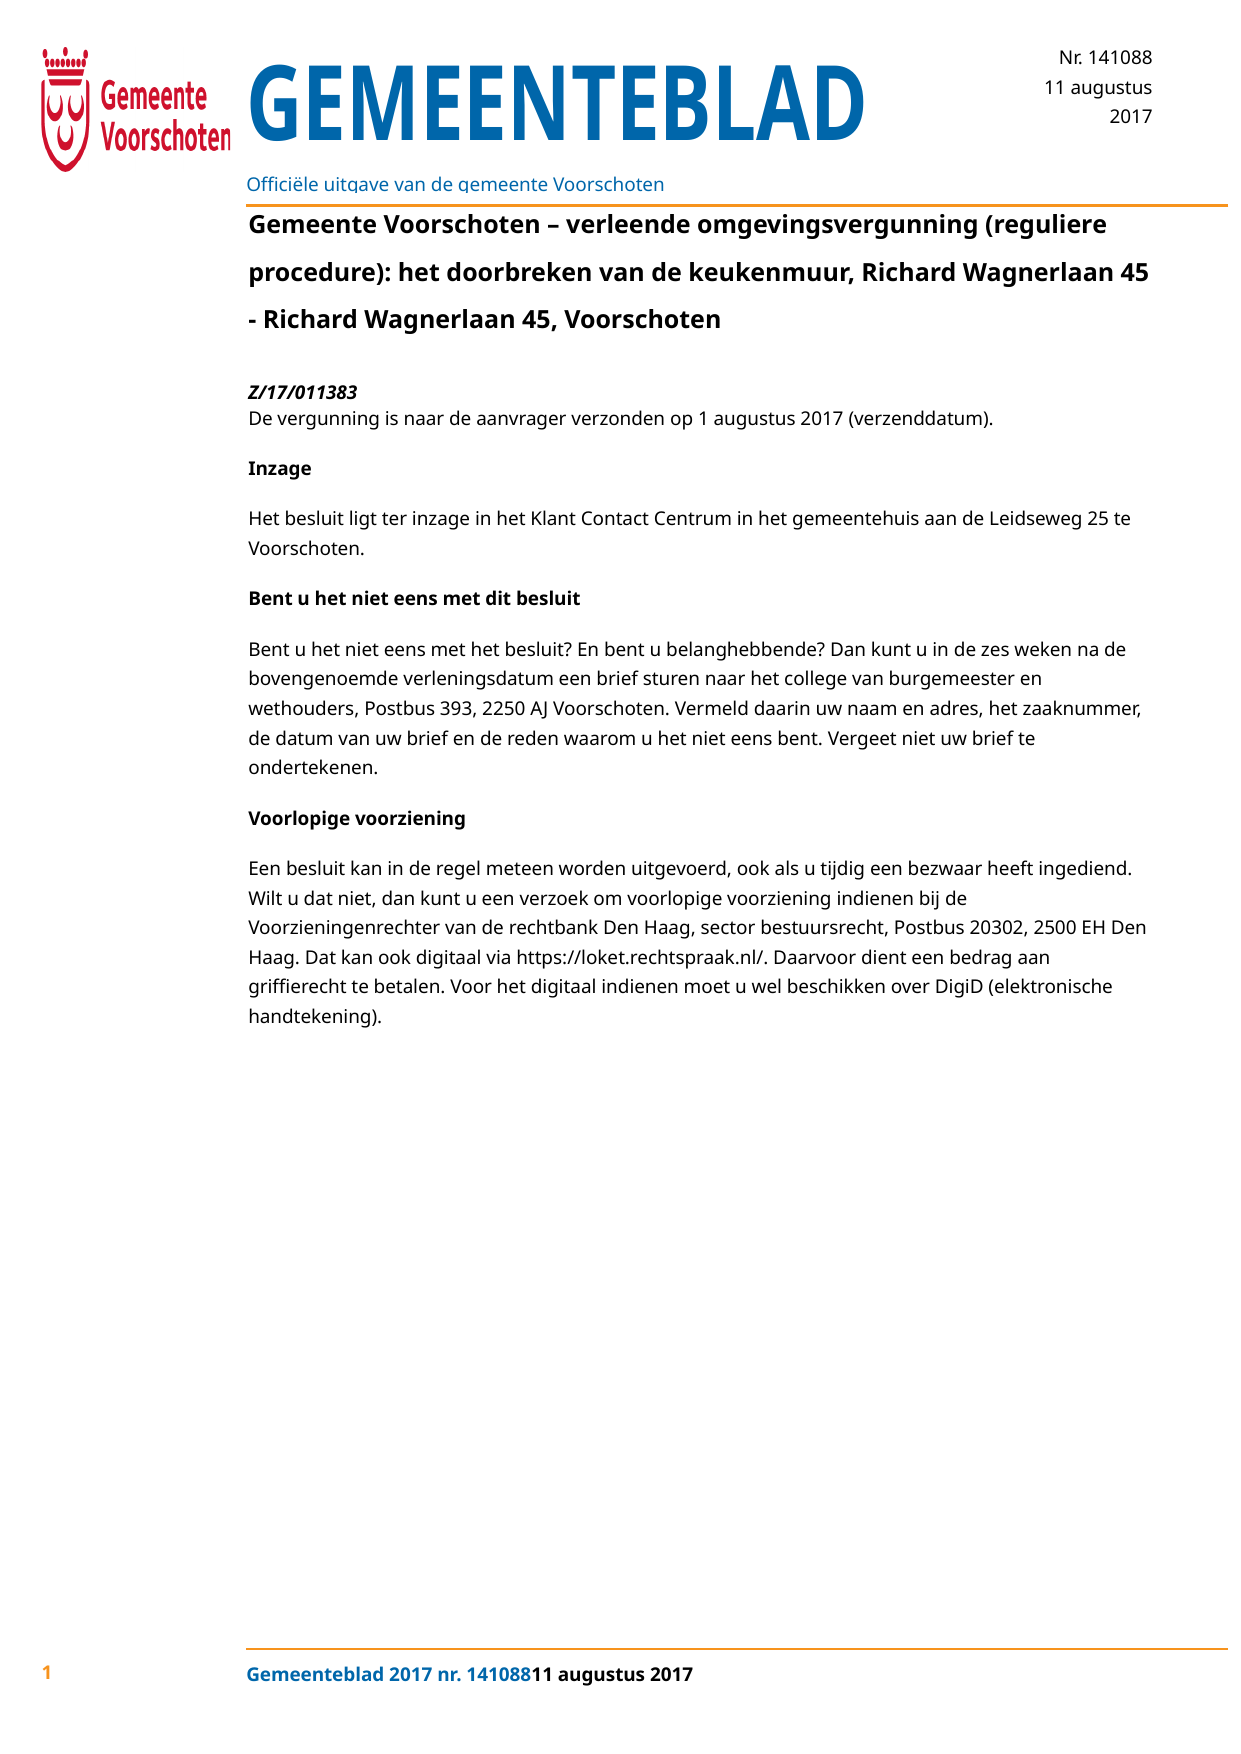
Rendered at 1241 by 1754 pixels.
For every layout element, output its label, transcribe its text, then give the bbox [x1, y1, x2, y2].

text Bent u het niet eens met het besluit? En bent u belanghebbende? Dan kunt u in de zes weken na de bovengenoemde verleningsdatum een brief sturen naar het college van burgemeester en wethouders, Postbus 393, 2250 AJ Voorschoten. Vermeld daarin uw naam en adres, het zaaknummer, de datum van uw brief en de reden waarom u het niet eens bent. Vergeet niet uw brief te ondertekenen. [248, 636, 1152, 780]
text Bent u het niet eens met dit besluit [248, 586, 1152, 611]
text Voorlopige voorziening [248, 805, 1152, 831]
text Het besluit ligt ter inzage in het Klant Contact Centrum in het gemeentehuis aan de Leidseweg 25 te Voorschoten. [248, 506, 1152, 561]
picture [41, 47, 231, 172]
text Een besluit kan in de regel meteen worden uitgevoerd, ook als u tijdig een bezwaar heeft ingediend. Wilt u dat niet, dan kunt u een verzoek om voorlopige voorziening indienen bij de Voorzieningenrechter van de rechtbank Den Haag, sector bestuursrecht, Postbus 20302, 2500 EH Den Haag. Dat kan ook digitaal via https://loket.rechtspraak.nl/. Daarvoor dient een bedrag aan griffierecht te betalen. Voor het digitaal indienen moet u wel beschikken over DigiD (elektronische handtekening). [248, 855, 1152, 1029]
text Gemeente Voorschoten – verleende omgevingsvergunning (reguliere procedure): het doorbreken van de keukenmuur, Richard Wagnerlaan 45 - Richard Wagnerlaan 45, Voorschoten [248, 207, 1152, 336]
text De vergunning is naar de aanvrager verzonden op 1 augustus 2017 (verzenddatum). [248, 405, 1152, 431]
text Z/17/011383 [248, 379, 1152, 405]
text Inzage [248, 455, 1152, 481]
